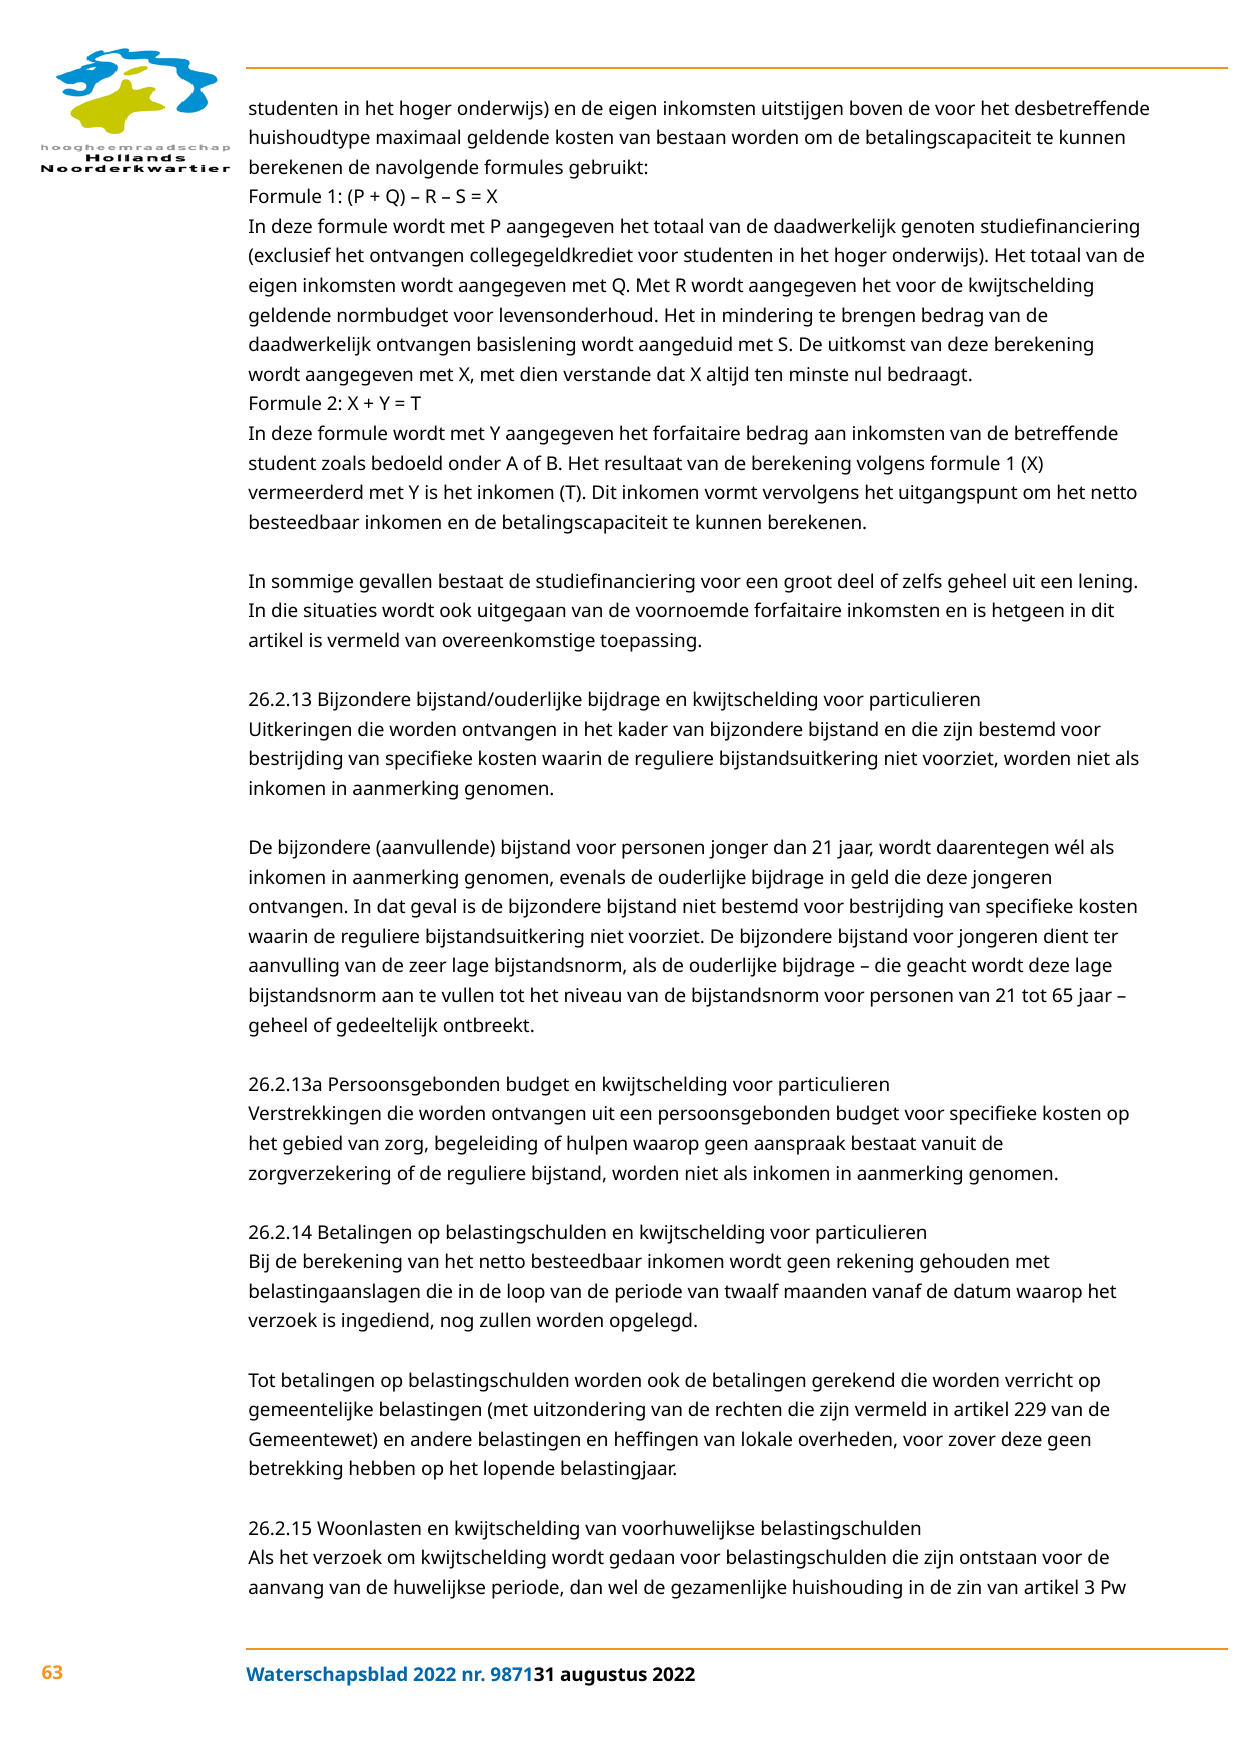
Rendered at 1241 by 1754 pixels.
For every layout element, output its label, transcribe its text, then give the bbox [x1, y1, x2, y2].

text 26.2.13a Persoonsgebonden budget en kwijtschelding voor particulieren [248, 1071, 1152, 1097]
text In deze formule wordt met Y aangegeven het forfaitaire bedrag aan inkomsten van de betreffende student zoals bedoeld onder A of B. Het resultaat van de berekening volgens formule 1 (X) vermeerderd met Y is het inkomen (T). Dit inkomen vormt vervolgens het uitgangspunt om het netto besteedbaar inkomen en de betalingscapaciteit te kunnen berekenen. [248, 420, 1152, 535]
text Bij de berekening van het netto besteedbaar inkomen wordt geen rekening gehouden met belastingaanslagen die in de loop van de periode van twaalf maanden vanaf de datum waarop het verzoek is ingediend, nog zullen worden opgelegd. [248, 1248, 1152, 1333]
text In sommige gevallen bestaat de studiefinanciering voor een groot deel of zelfs geheel uit een lening. In die situaties wordt ook uitgegaan van de voornoemde forfaitaire inkomsten en is hetgeen in dit artikel is vermeld van overeenkomstige toepassing. [248, 568, 1152, 653]
text 26.2.13 Bijzondere bijstand/ouderlijke bijdrage en kwijtschelding voor particulieren [248, 686, 1152, 712]
text studenten in het hoger onderwijs) en de eigen inkomsten uitstijgen boven de voor het desbetreffende huishoudtype maximaal geldende kosten van bestaan worden om de betalingscapaciteit te kunnen berekenen de navolgende formules gebruikt: [248, 95, 1152, 180]
text Uitkeringen die worden ontvangen in het kader van bijzondere bijstand en die zijn bestemd voor bestrijding van specifieke kosten waarin de reguliere bijstandsuitkering niet voorziet, worden niet als inkomen in aanmerking genomen. [248, 716, 1152, 801]
text Formule 1: (P + Q) – R – S = X [248, 183, 1152, 209]
picture [41, 47, 231, 172]
text De bijzondere (aanvullende) bijstand voor personen jonger dan 21 jaar, wordt daarentegen wél als inkomen in aanmerking genomen, evenals de ouderlijke bijdrage in geld die deze jongeren ontvangen. In dat geval is de bijzondere bijstand niet bestemd voor bestrijding van specifieke kosten waarin de reguliere bijstandsuitkering niet voorziet. De bijzondere bijstand voor jongeren dient ter aanvulling van de zeer lage bijstandsnorm, als de ouderlijke bijdrage – die geacht wordt deze lage bijstandsnorm aan te vullen tot het niveau van de bijstandsnorm voor personen van 21 tot 65 jaar – geheel of gedeeltelijk ontbreekt. [248, 834, 1152, 1038]
text Tot betalingen op belastingschulden worden ook de betalingen gerekend die worden verricht op gemeentelijke belastingen (met uitzondering van de rechten die zijn vermeld in artikel 229 van de Gemeentewet) en andere belastingen en heffingen van lokale overheden, voor zover deze geen betrekking hebben op het lopende belastingjaar. [248, 1367, 1152, 1481]
text In deze formule wordt met P aangegeven het totaal van de daadwerkelijk genoten studiefinanciering (exclusief het ontvangen collegegeldkrediet voor studenten in het hoger onderwijs). Het totaal van de eigen inkomsten wordt aangegeven met Q. Met R wordt aangegeven het voor de kwijtschelding geldende normbudget voor levensonderhoud. Het in mindering te brengen bedrag van de daadwerkelijk ontvangen basislening wordt aangeduid met S. De uitkomst van deze berekening wordt aangegeven met X, met dien verstande dat X altijd ten minste nul bedraagt. [248, 213, 1152, 387]
text Als het verzoek om kwijtschelding wordt gedaan voor belastingschulden die zijn ontstaan voor de aanvang van de huwelijkse periode, dan wel de gezamenlijke huishouding in de zin van artikel 3 Pw [248, 1544, 1152, 1600]
text 26.2.14 Betalingen op belastingschulden en kwijtschelding voor particulieren [248, 1219, 1152, 1245]
text Formule 2: X + Y = T [248, 391, 1152, 416]
text 26.2.15 Woonlasten en kwijtschelding van voorhuwelijkse belastingschulden [248, 1515, 1152, 1541]
text Verstrekkingen die worden ontvangen uit een persoonsgebonden budget voor specifieke kosten op het gebied van zorg, begeleiding of hulpen waarop geen aanspraak bestaat vanuit de zorgverzekering of de reguliere bijstand, worden niet als inkomen in aanmerking genomen. [248, 1101, 1152, 1186]
